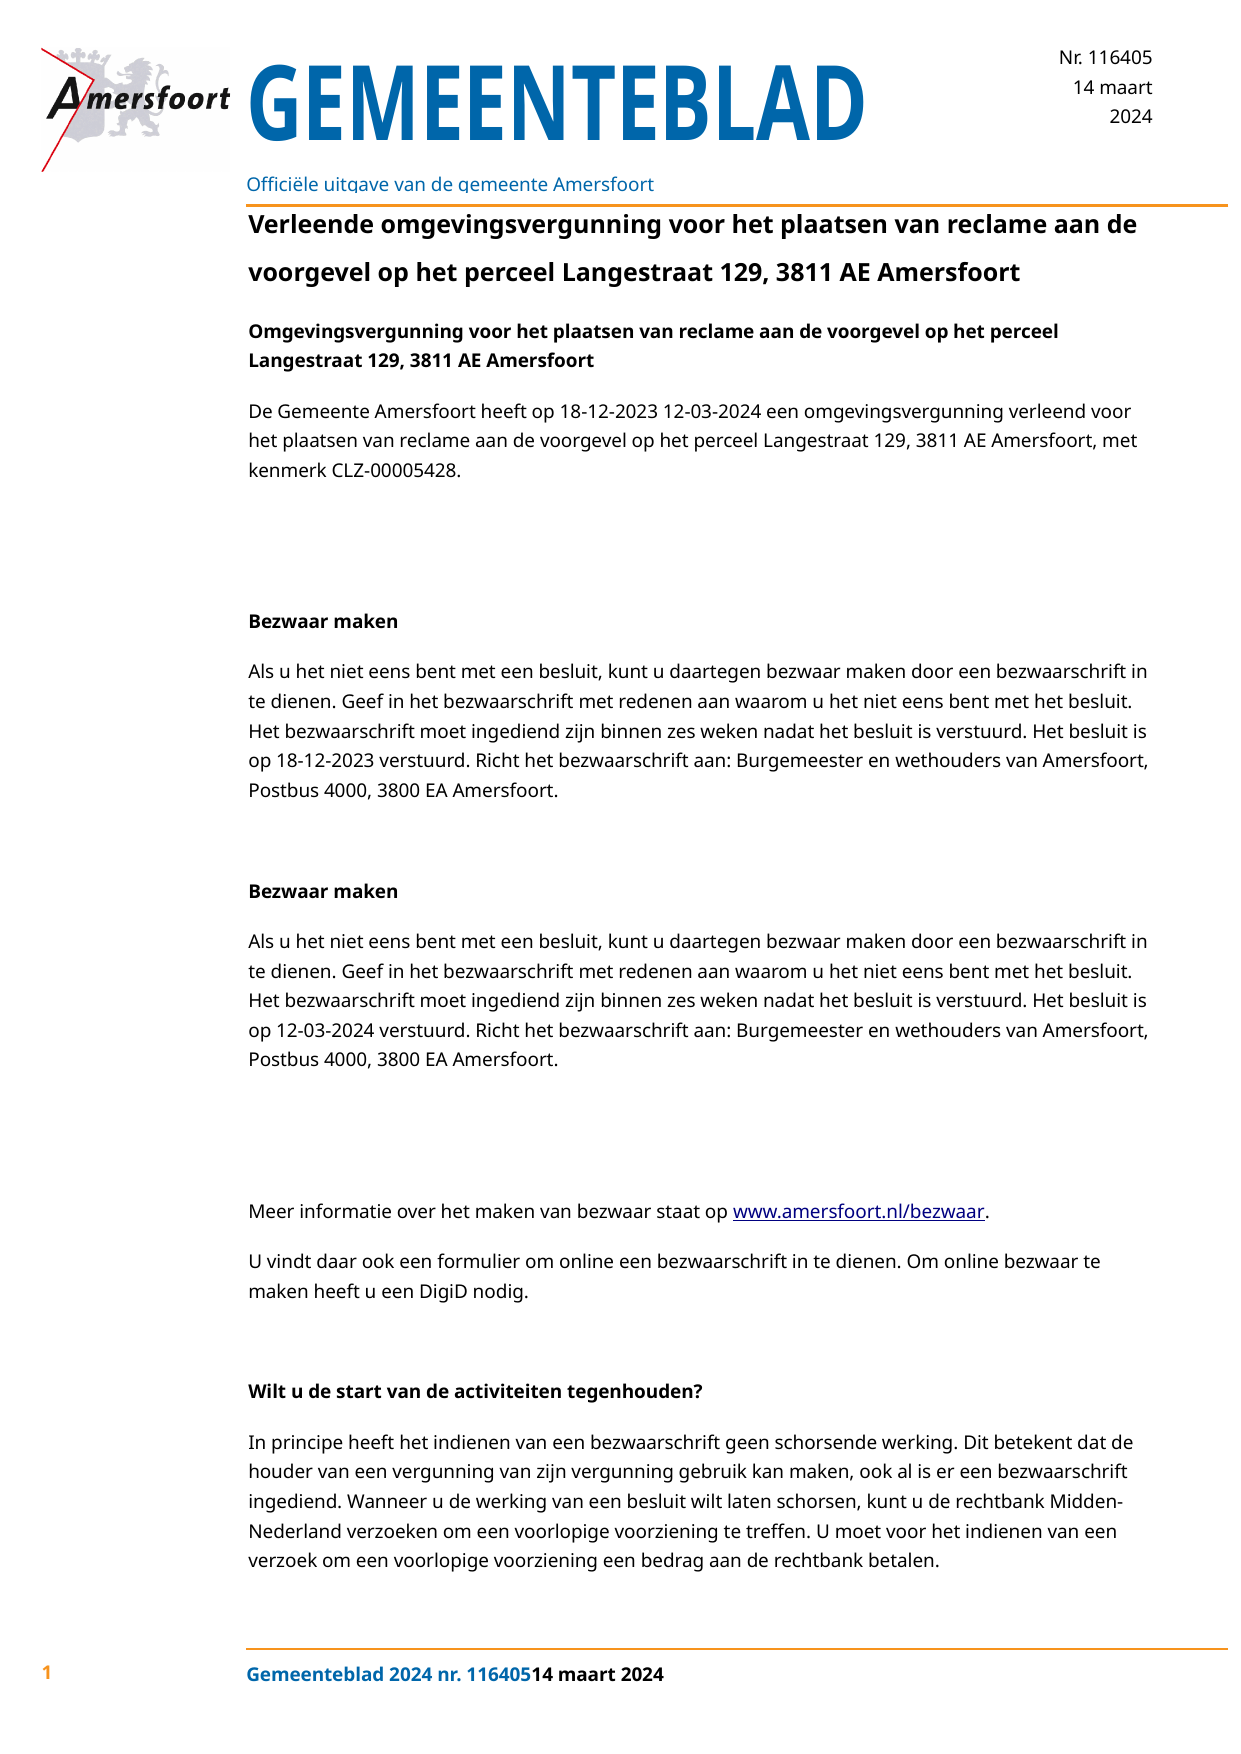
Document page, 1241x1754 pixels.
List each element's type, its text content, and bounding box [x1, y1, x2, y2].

text Wilt u de start van de activiteiten tegenhouden? [248, 1379, 1152, 1404]
text Als u het niet eens bent met een besluit, kunt u daartegen bezwaar maken door een bezwaarschrift in te dienen. Geef in het bezwaarschrift met redenen aan waarom u het niet eens bent met het besluit. Het bezwaarschrift moet ingediend zijn binnen zes weken nadat het besluit is verstuurd. Het besluit is op 18-12-2023 verstuurd. Richt het bezwaarschrift aan: Burgemeester en wethouders van Amersfoort, Postbus 4000, 3800 EA Amersfoort. [248, 659, 1152, 803]
text Als u het niet eens bent met een besluit, kunt u daartegen bezwaar maken door een bezwaarschrift in te dienen. Geef in het bezwaarschrift met redenen aan waarom u het niet eens bent met het besluit. Het bezwaarschrift moet ingediend zijn binnen zes weken nadat het besluit is verstuurd. Het besluit is op 12-03-2024 verstuurd. Richt het bezwaarschrift aan: Burgemeester en wethouders van Amersfoort, Postbus 4000, 3800 EA Amersfoort. [248, 928, 1152, 1072]
text U vindt daar ook een formulier om online een bezwaarschrift in te dienen. Om online bezwaar te maken heeft u een DigiD nodig. [248, 1248, 1152, 1304]
text Omgevingsvergunning voor het plaatsen van reclame aan de voorgevel op het perceel Langestraat 129, 3811 AE Amersfoort [248, 318, 1152, 373]
text Verleende omgevingsvergunning voor het plaatsen van reclame aan de voorgevel op het perceel Langestraat 129, 3811 AE Amersfoort [248, 207, 1152, 288]
text Bezwaar maken [248, 608, 1152, 634]
text In principe heeft het indienen van een bezwaarschrift geen schorsende werking. Dit betekent dat de houder van een vergunning van zijn vergunning gebruik kan maken, ook al is er een bezwaarschrift ingediend. Wanneer u de werking van een besluit wilt laten schorsen, kunt u de rechtbank Midden-Nederland verzoeken om een voorlopige voorziening te treffen. U moet voor het indienen van een verzoek om een voorlopige voorziening een bedrag aan de rechtbank betalen. [248, 1429, 1152, 1573]
text De Gemeente Amersfoort heeft op 18-12-2023 12-03-2024 een omgevingsvergunning verleend voor het plaatsen van reclame aan de voorgevel op het perceel Langestraat 129, 3811 AE Amersfoort, met kenmerk CLZ-00005428. [248, 398, 1152, 483]
text Bezwaar maken [248, 878, 1152, 904]
text Meer informatie over het maken van bezwaar staat op www.amersfoort.nl/bezwaar. [248, 1198, 1152, 1224]
picture [41, 47, 231, 172]
